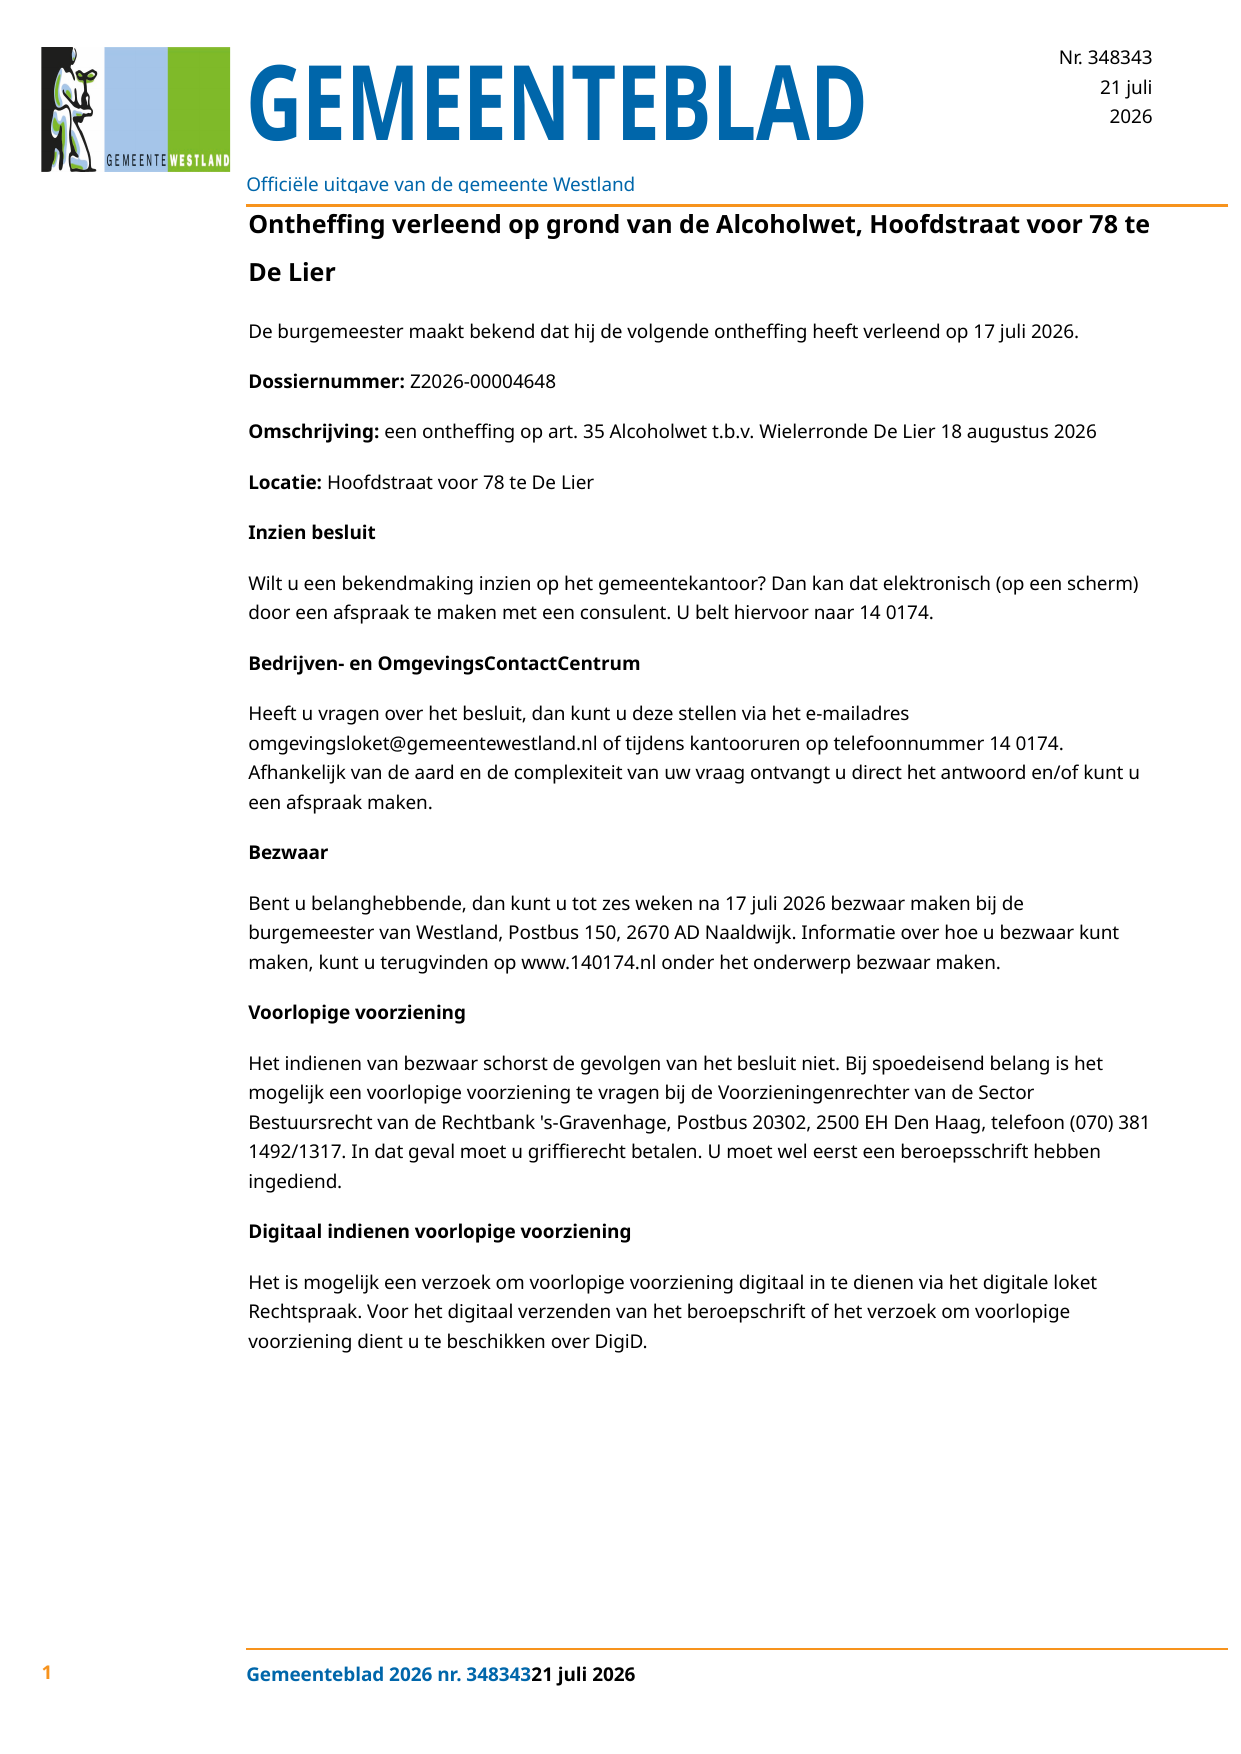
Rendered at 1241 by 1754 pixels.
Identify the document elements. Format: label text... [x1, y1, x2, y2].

text Bedrijven- en OmgevingsContactCentrum [248, 650, 1152, 676]
text Omschrijving: een ontheffing op art. 35 Alcoholwet t.b.v. Wielerronde De Lier 18 augustus 2026 [248, 419, 1152, 444]
text Het indienen van bezwaar schorst de gevolgen van het besluit niet. Bij spoedeisend belang is het mogelijk een voorlopige voorziening te vragen bij de Voorzieningenrechter van de Sector Bestuursrecht van de Rechtbank 's-Gravenhage, Postbus 20302, 2500 EH Den Haag, telefoon (070) 381 1492/1317. In dat geval moet u griffierecht betalen. U moet wel eerst een beroepsschrift hebben ingediend. [248, 1050, 1152, 1194]
text Digitaal indienen voorlopige voorziening [248, 1219, 1152, 1244]
text Bezwaar [248, 839, 1152, 865]
text De burgemeester maakt bekend dat hij de volgende ontheffing heeft verleend op 17 juli 2026. [248, 318, 1152, 344]
text Dossiernummer: Z2026-00004648 [248, 368, 1152, 394]
text Inzien besluit [248, 519, 1152, 545]
text Voorlopige voorziening [248, 999, 1152, 1025]
text Heeft u vragen over het besluit, dan kunt u deze stellen via het e-mailadres omgevingsloket@gemeentewestland.nl of tijdens kantooruren op telefoonnummer 14 0174. Afhankelijk van de aard en de complexiteit van uw vraag ontvangt u direct het antwoord en/of kunt u een afspraak maken. [248, 700, 1152, 815]
text Locatie: Hoofdstraat voor 78 te De Lier [248, 469, 1152, 495]
text Het is mogelijk een verzoek om voorlopige voorziening digitaal in te dienen via het digitale loket Rechtspraak. Voor het digitaal verzenden van het beroepschrift of het verzoek om voorlopige voorziening dient u te beschikken over DigiD. [248, 1269, 1152, 1354]
text Ontheffing verleend op grond van de Alcoholwet, Hoofdstraat voor 78 te De Lier [248, 207, 1152, 288]
picture [41, 47, 231, 172]
text Bent u belanghebbende, dan kunt u tot zes weken na 17 juli 2026 bezwaar maken bij de burgemeester van Westland, Postbus 150, 2670 AD Naaldwijk. Informatie over hoe u bezwaar kunt maken, kunt u terugvinden op www.140174.nl onder het onderwerp bezwaar maken. [248, 890, 1152, 975]
text Wilt u een bekendmaking inzien op het gemeentekantoor? Dan kan dat elektronisch (op een scherm) door een afspraak te maken met een consulent. U belt hiervoor naar 14 0174. [248, 570, 1152, 625]
